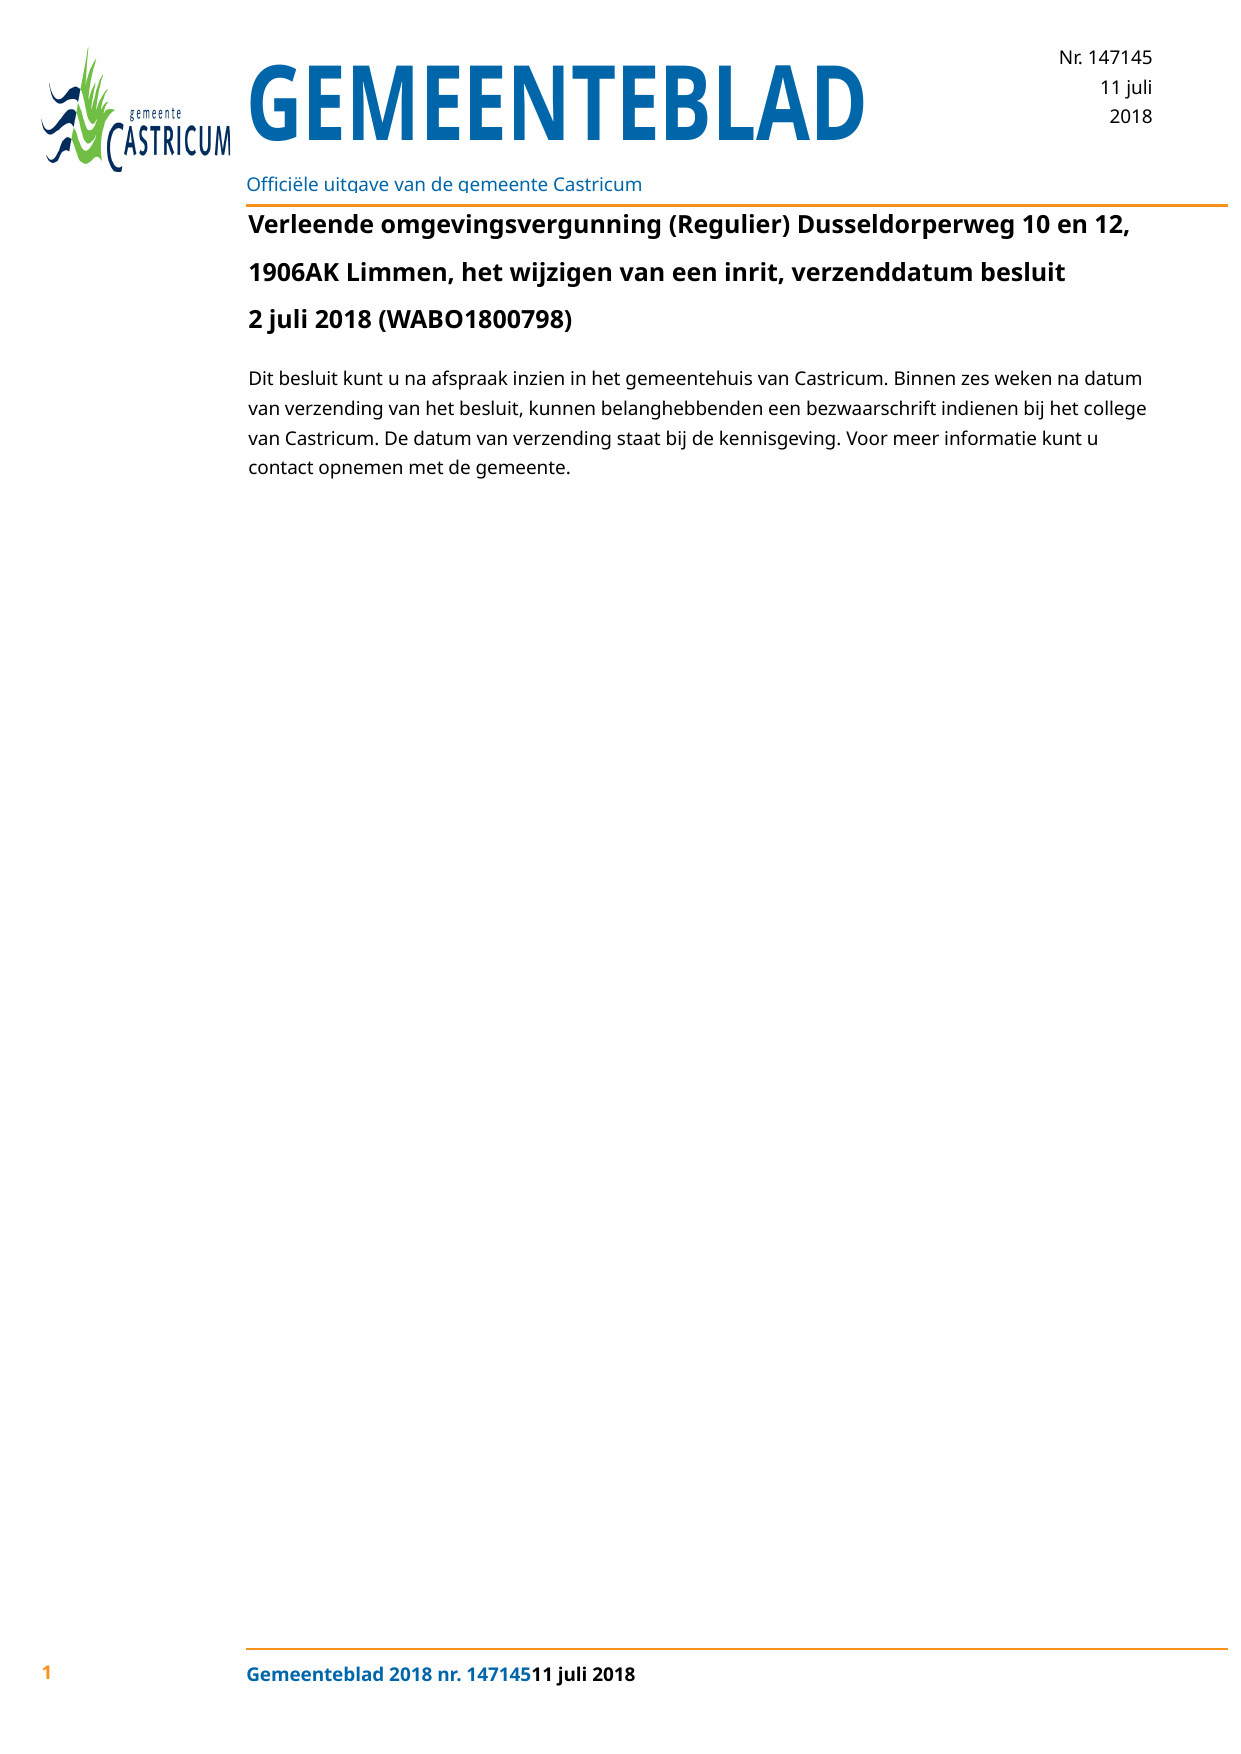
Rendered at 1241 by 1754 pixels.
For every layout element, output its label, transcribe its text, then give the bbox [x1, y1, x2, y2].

text Verleende omgevingsvergunning (Regulier) Dusseldorperweg 10 en 12, 1906AK Limmen, het wijzigen van een inrit, verzenddatum besluit 2 juli 2018 (WABO1800798) [248, 207, 1152, 336]
text Dit besluit kunt u na afspraak inzien in het gemeentehuis van Castricum. Binnen zes weken na datum van verzending van het besluit, kunnen belanghebbenden een bezwaarschrift indienen bij het college van Castricum. De datum van verzending staat bij de kennisgeving. Voor meer informatie kunt u contact opnemen met de gemeente. [248, 366, 1152, 480]
picture [41, 47, 231, 172]
